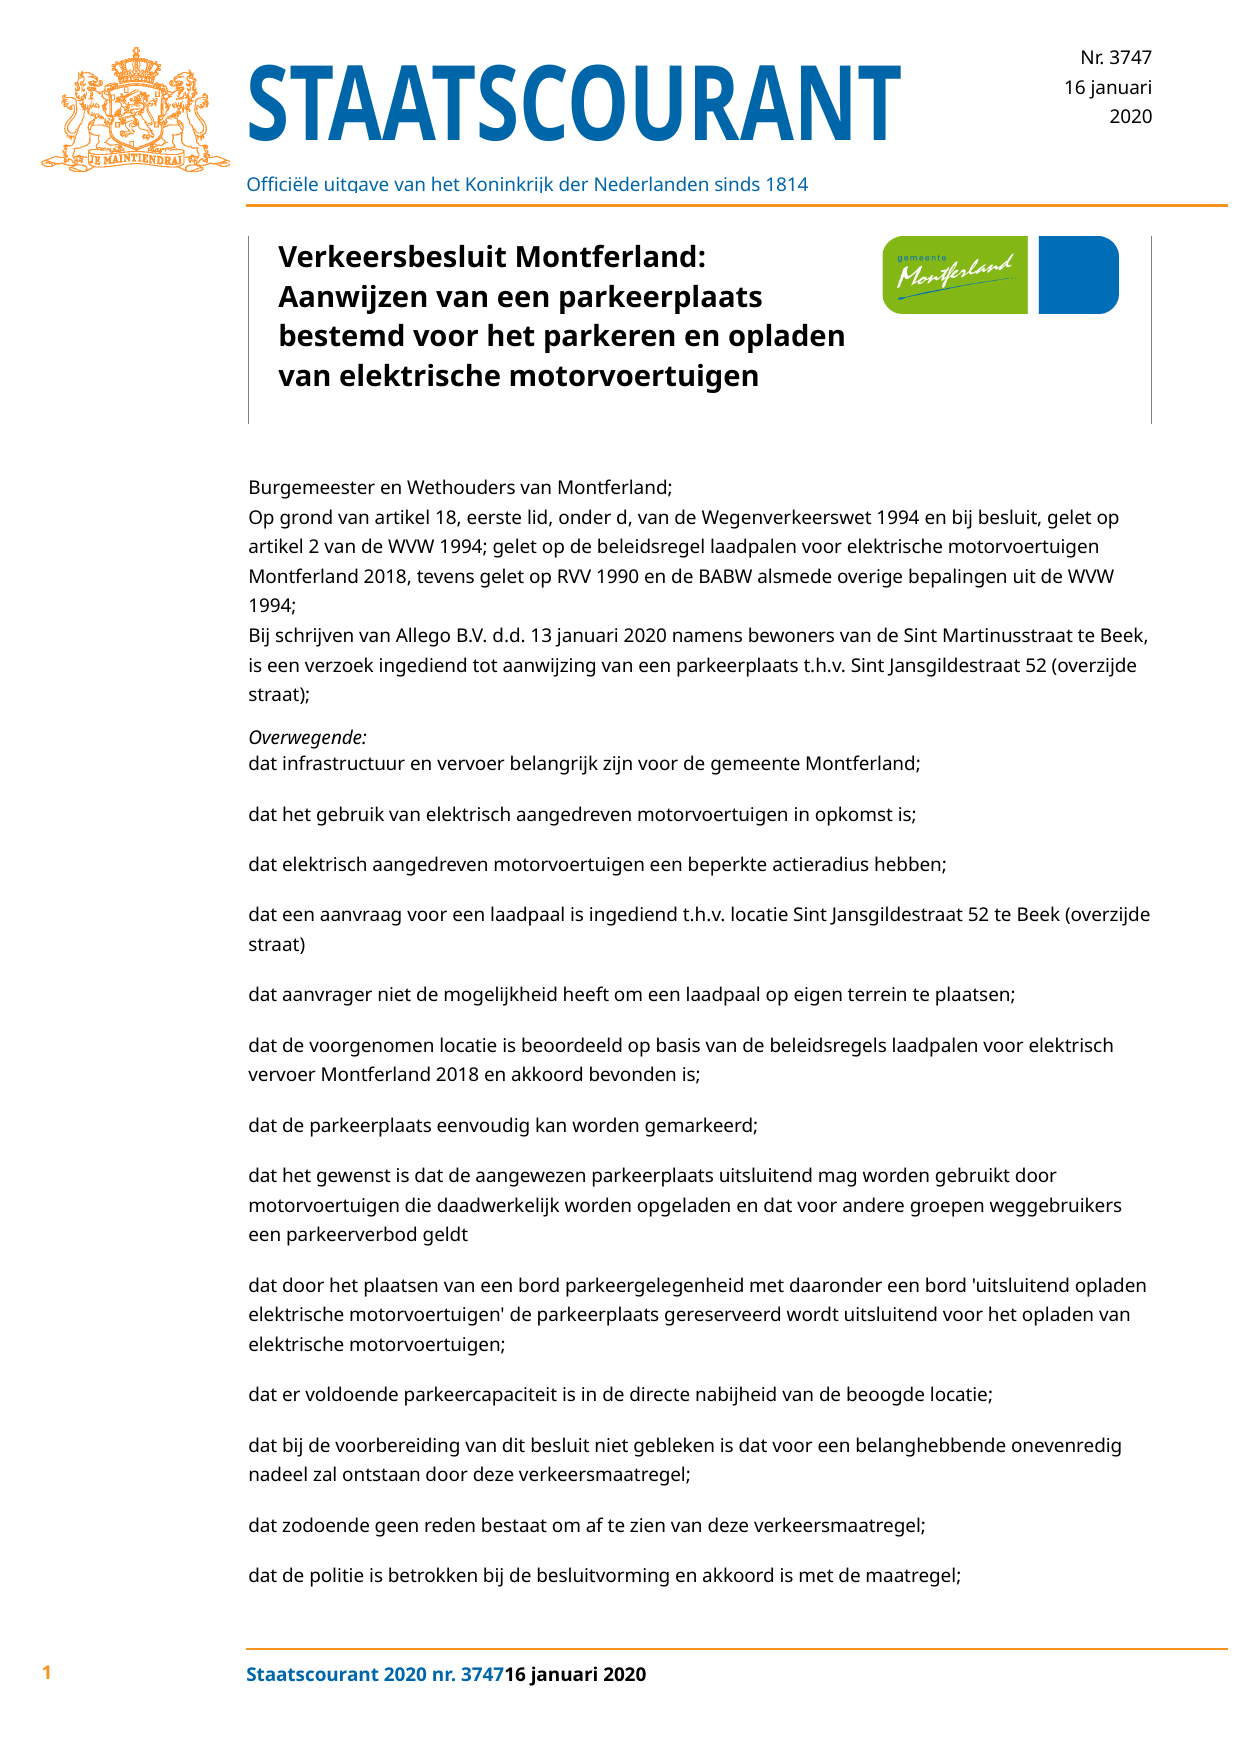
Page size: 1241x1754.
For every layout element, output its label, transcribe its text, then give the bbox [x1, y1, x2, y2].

picture [41, 47, 231, 172]
picture [882, 236, 1119, 314]
table_header Verkeersbesluit Montferland: Aanwijzen van een parkeerplaats bestemd voor het parkeren en opladen van elektrische motorvoertuigen [249, 236, 850, 424]
text dat de politie is betrokken bij de besluitvorming en akkoord is met de maatregel; [248, 1562, 1152, 1588]
text dat een aanvraag voor een laadpaal is ingediend t.h.v. locatie Sint Jansgildestraat 52 te Beek (overzijde straat) [248, 902, 1152, 957]
text dat aanvrager niet de mogelijkheid heeft om een laadpaal op eigen terrein te plaatsen; [248, 982, 1152, 1007]
text Bij schrijven van Allego B.V. d.d. 13 januari 2020 namens bewoners van de Sint Martinusstraat te Beek, is een verzoek ingediend tot aanwijzing van een parkeerplaats t.h.v. Sint Jansgildestraat 52 (overzijde straat); [248, 622, 1152, 707]
text dat de voorgenomen locatie is beoordeeld op basis van de beleidsregels laadpalen voor elektrisch vervoer Montferland 2018 en akkoord bevonden is; [248, 1032, 1152, 1087]
text dat elektrisch aangedreven motorvoertuigen een beperkte actieradius hebben; [248, 851, 1152, 877]
text dat de parkeerplaats eenvoudig kan worden gemarkeerd; [248, 1112, 1152, 1138]
text dat het gewenst is dat de aangewezen parkeerplaats uitsluitend mag worden gebruikt door motorvoertuigen die daadwerkelijk worden opgeladen en dat voor andere groepen weggebruikers een parkeerverbod geldt [248, 1162, 1152, 1247]
text dat er voldoende parkeercapaciteit is in de directe nabijheid van de beoogde locatie; [248, 1382, 1152, 1407]
text Overwegende: [248, 724, 1152, 750]
table_header [850, 236, 1151, 424]
text Op grond van artikel 18, eerste lid, onder d, van de Wegenverkeerswet 1994 en bij besluit, gelet op artikel 2 van de WVW 1994; gelet op de beleidsregel laadpalen voor elektrische motorvoertuigen Montferland 2018, tevens gelet op RVV 1990 en de BABW alsmede overige bepalingen uit de WVW 1994; [248, 504, 1152, 618]
text dat door het plaatsen van een bord parkeergelegenheid met daaronder een bord 'uitsluitend opladen elektrische motorvoertuigen' de parkeerplaats gereserveerd wordt uitsluitend voor het opladen van elektrische motorvoertuigen; [248, 1272, 1152, 1357]
text dat het gebruik van elektrisch aangedreven motorvoertuigen in opkomst is; [248, 801, 1152, 826]
text dat zodoende geen reden bestaat om af te zien van deze verkeersmaatregel; [248, 1512, 1152, 1538]
text Burgemeester en Wethouders van Montferland; [248, 474, 1152, 500]
text dat bij de voorbereiding van dit besluit niet gebleken is dat voor een belanghebbende onevenredig nadeel zal ontstaan door deze verkeersmaatregel; [248, 1432, 1152, 1487]
text dat infrastructuur en vervoer belangrijk zijn voor de gemeente Montferland; [248, 750, 1152, 776]
